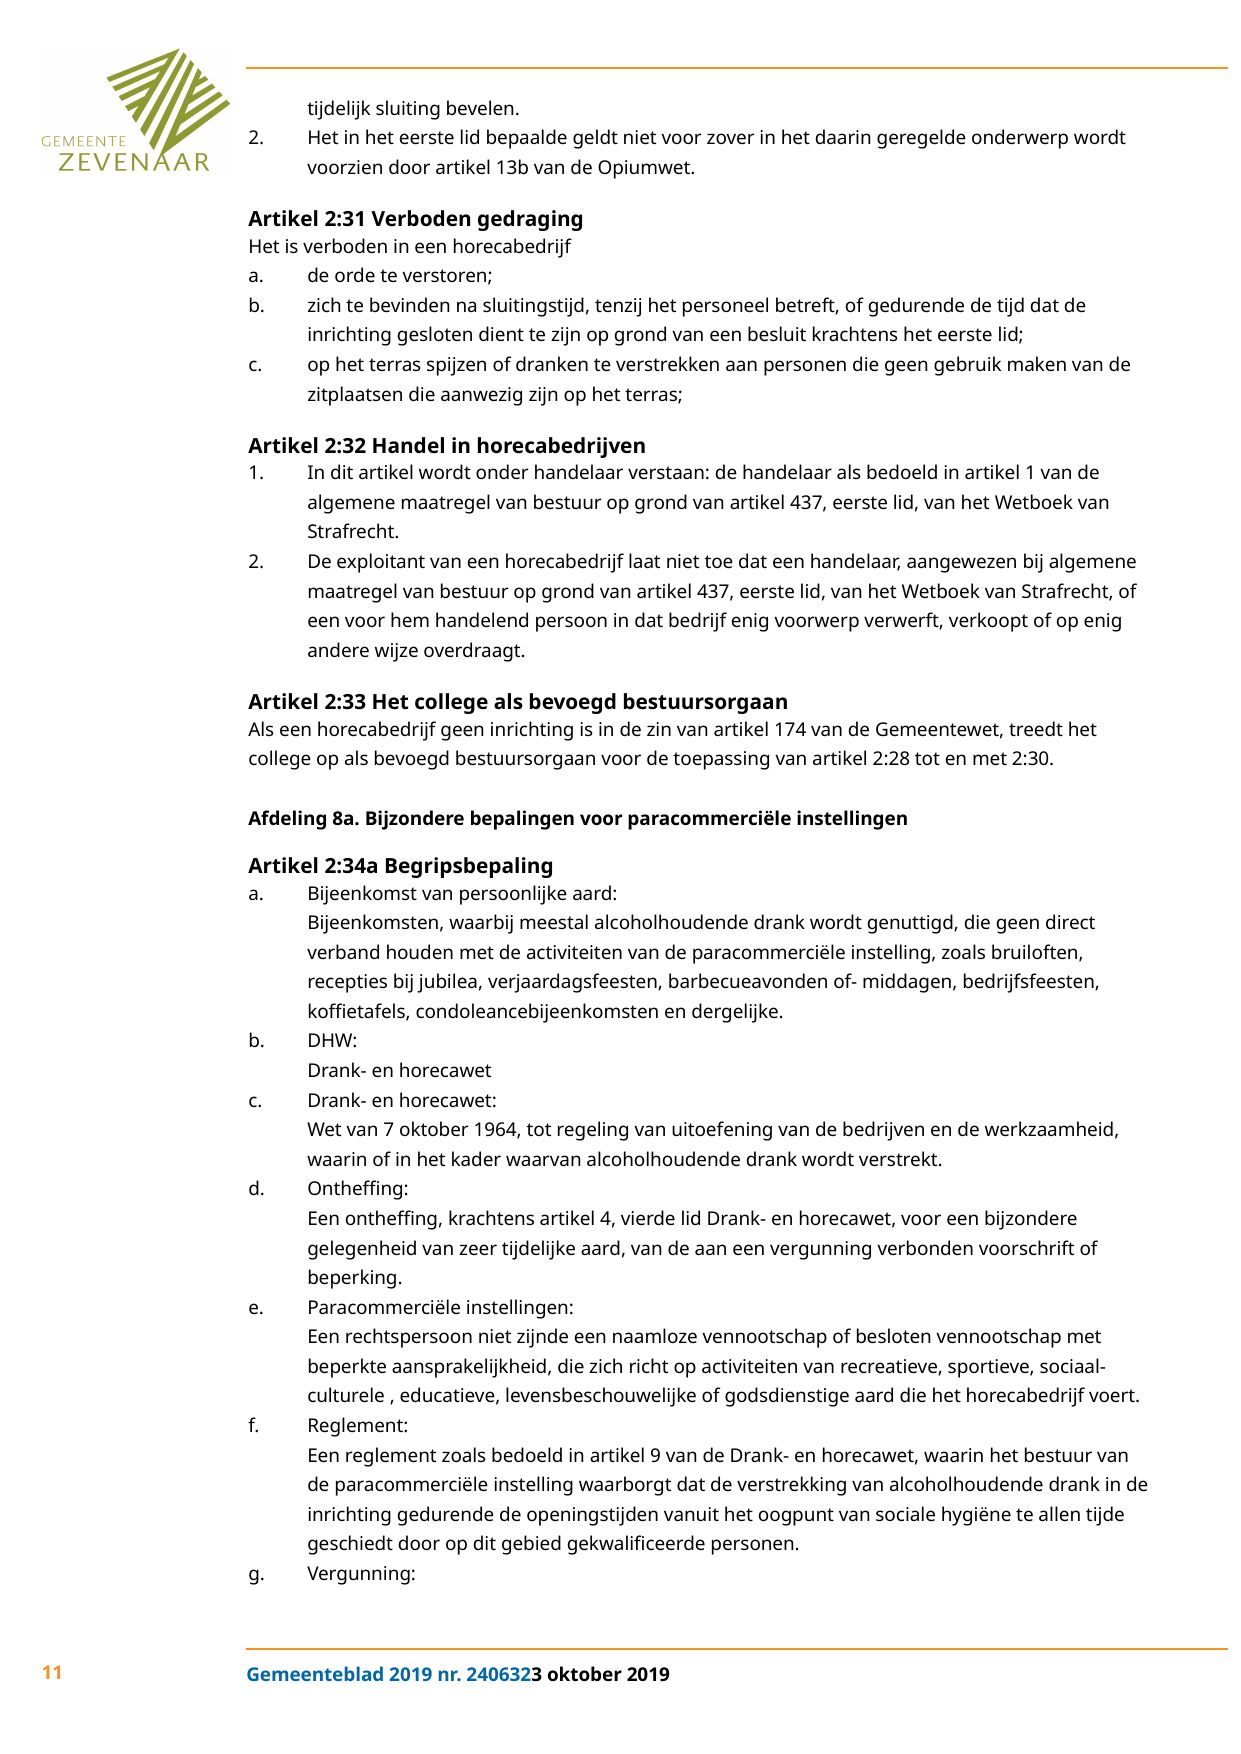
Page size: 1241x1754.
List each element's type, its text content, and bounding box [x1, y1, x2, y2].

list Reglement: [248, 1412, 1152, 1438]
text Artikel 2:31 Verboden gedraging [248, 204, 1152, 233]
list DHW: [248, 1028, 1152, 1053]
text Artikel 2:32 Handel in horecabedrijven [248, 431, 1152, 459]
list op het terras spijzen of dranken te verstrekken aan personen die geen gebruik maken van de zitplaatsen die aanwezig zijn op het terras; [248, 351, 1152, 406]
text Als een horecabedrijf geen inrichting is in de zin van artikel 174 van de Gemeentewet, treedt het college op als bevoegd bestuursorgaan voor de toepassing van artikel 2:28 tot en met 2:30. [248, 716, 1152, 771]
list Ontheffing: [248, 1176, 1152, 1201]
text Afdeling 8a. Bijzondere bepalingen voor paracommerciële instellingen [248, 805, 1152, 830]
list de orde te verstoren; [248, 262, 1152, 288]
list tijdelijk sluiting bevelen. [248, 95, 1152, 121]
list In dit artikel wordt onder handelaar verstaan: de handelaar als bedoeld in artikel 1 van de algemene maatregel van bestuur op grond van artikel 437, eerste lid, van het Wetboek van Strafrecht. [248, 459, 1152, 544]
list Paracommerciële instellingen: [248, 1294, 1152, 1319]
list Het in het eerste lid bepaalde geldt niet voor zover in het daarin geregelde onderwerp wordt voorzien door artikel 13b van de Opiumwet. [248, 124, 1152, 180]
list Een reglement zoals bedoeld in artikel 9 van de Drank- en horecawet, waarin het bestuur van de paracommerciële instelling waarborgt dat de verstrekking van alcoholhoudende drank in de inrichting gedurende de openingstijden vanuit het oogpunt van sociale hygiëne te allen tijde geschiedt door op dit gebied gekwalificeerde personen. [248, 1442, 1152, 1556]
text Artikel 2:34a Begripsbepaling [248, 851, 1152, 880]
list Bijeenkomsten, waarbij meestal alcoholhoudende drank wordt genuttigd, die geen direct verband houden met de activiteiten van de paracommerciële instelling, zoals bruiloften, recepties bij jubilea, verjaardagsfeesten, barbecueavonden of- middagen, bedrijfsfeesten, koffietafels, condoleancebijeenkomsten en dergelijke. [248, 909, 1152, 1024]
list Vergunning: [248, 1560, 1152, 1586]
list Drank- en horecawet: [248, 1087, 1152, 1112]
text Artikel 2:33 Het college als bevoegd bestuursorgaan [248, 687, 1152, 716]
list Een ontheffing, krachtens artikel 4, vierde lid Drank- en horecawet, voor een bijzondere gelegenheid van zeer tijdelijke aard, van de aan een vergunning verbonden voorschrift of beperking. [248, 1205, 1152, 1290]
list Een rechtspersoon niet zijnde een naamloze vennootschap of besloten vennootschap met beperkte aansprakelijkheid, die zich richt op activiteiten van recreatieve, sportieve, sociaal- culturele , educatieve, levensbeschouwelijke of godsdienstige aard die het horecabedrijf voert. [248, 1323, 1152, 1408]
text Het is verboden in een horecabedrijf [248, 233, 1152, 258]
list Wet van 7 oktober 1964, tot regeling van uitoefening van de bedrijven en de werkzaamheid, waarin of in het kader waarvan alcoholhoudende drank wordt verstrekt. [248, 1116, 1152, 1172]
picture [41, 47, 231, 172]
list De exploitant van een horecabedrijf laat niet toe dat een handelaar, aangewezen bij algemene maatregel van bestuur op grond van artikel 437, eerste lid, van het Wetboek van Strafrecht, of een voor hem handelend persoon in dat bedrijf enig voorwerp verwerft, verkoopt of op enig andere wijze overdraagt. [248, 548, 1152, 663]
list Bijeenkomst van persoonlijke aard: [248, 880, 1152, 905]
list zich te bevinden na sluitingstijd, tenzij het personeel betreft, of gedurende de tijd dat de inrichting gesloten dient te zijn op grond van een besluit krachtens het eerste lid; [248, 292, 1152, 347]
list Drank- en horecawet [248, 1057, 1152, 1083]
